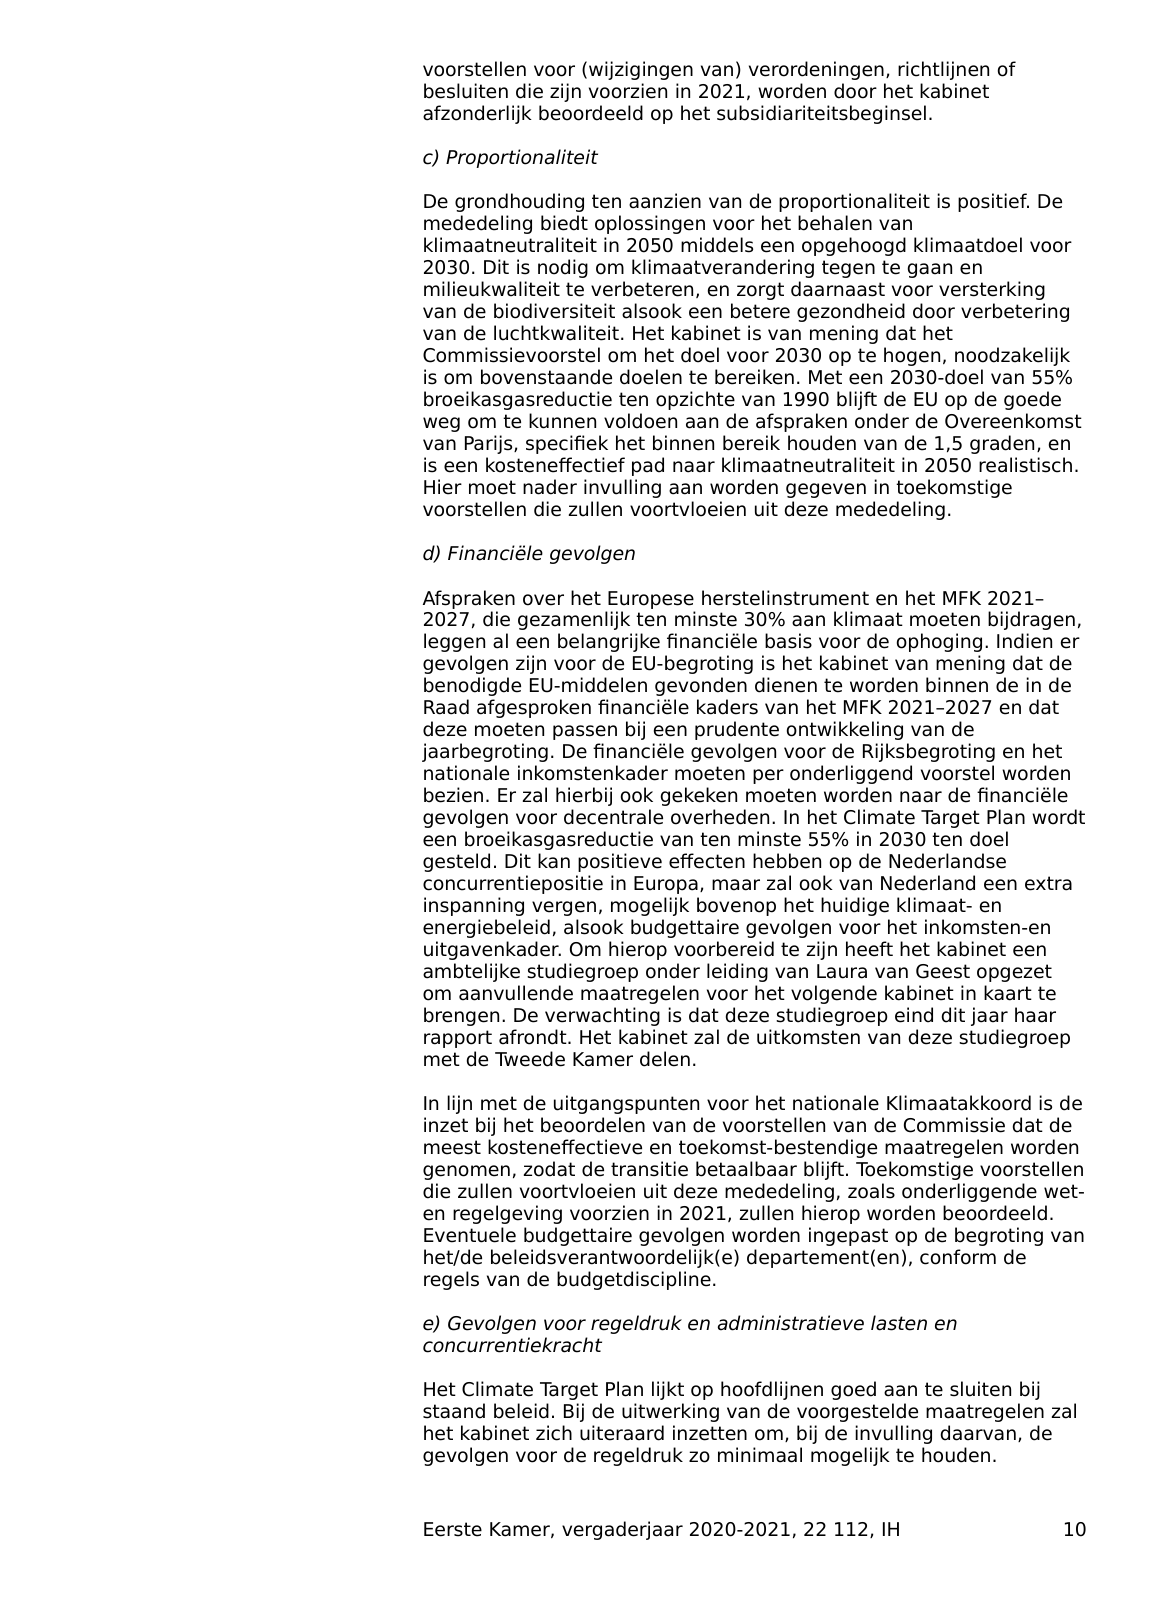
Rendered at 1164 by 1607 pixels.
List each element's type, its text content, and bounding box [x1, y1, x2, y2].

text Afspraken over het Europese herstelinstrument en het MFK 2021–2027, die gezamenlijk ten minste 30% aan klimaat moeten bijdragen, leggen al een belangrijke financiële basis voor de ophoging. Indien er gevolgen zijn voor de EU-begroting is het kabinet van mening dat de benodigde EU-middelen gevonden dienen te worden binnen de in de Raad afgesproken financiële kaders van het MFK 2021–2027 en dat deze moeten passen bij een prudente ontwikkeling van de jaarbegroting. De financiële gevolgen voor de Rijksbegroting en het nationale inkomstenkader moeten per onderliggend voorstel worden bezien. Er zal hierbij ook gekeken moeten worden naar de financiële gevolgen voor decentrale overheden. In het Climate Target Plan wordt een broeikasgasreductie van ten minste 55% in 2030 ten doel gesteld. Dit kan positieve effecten hebben op de Nederlandse concurrentiepositie in Europa, maar zal ook van Nederland een extra inspanning vergen, mogelijk bovenop het huidige klimaat- en energiebeleid, alsook budgettaire gevolgen voor het inkomsten-en uitgavenkader. Om hierop voorbereid te zijn heeft het kabinet een ambtelijke studiegroep onder leiding van Laura van Geest opgezet om aanvullende maatregelen voor het volgende kabinet in kaart te brengen. De verwachting is dat deze studiegroep eind dit jaar haar rapport afrondt. Het kabinet zal de uitkomsten van deze studiegroep met de Tweede Kamer delen. [422, 587, 1087, 1071]
text Het Climate Target Plan lijkt op hoofdlijnen goed aan te sluiten bij staand beleid. Bij de uitwerking van de voorgestelde maatregelen zal het kabinet zich uiteraard inzetten om, bij de invulling daarvan, de gevolgen voor de regeldruk zo minimaal mogelijk te houden. [422, 1379, 1087, 1467]
subtitle e) Gevolgen voor regeldruk en administratieve lasten en concurrentiekracht [422, 1313, 1087, 1357]
text In lijn met de uitgangspunten voor het nationale Klimaatakkoord is de inzet bij het beoordelen van de voorstellen van de Commissie dat de meest kosteneffectieve en toekomst-bestendige maatregelen worden genomen, zodat de transitie betaalbaar blijft. Toekomstige voorstellen die zullen voortvloeien uit deze mededeling, zoals onderliggende wet- en regelgeving voorzien in 2021, zullen hierop worden beoordeeld. Eventuele budgettaire gevolgen worden ingepast op de begroting van het/de beleidsverantwoordelijk(e) departement(en), conform de regels van de budgetdiscipline. [422, 1093, 1087, 1291]
text voorstellen voor (wijzigingen van) verordeningen, richtlijnen of besluiten die zijn voorzien in 2021, worden door het kabinet afzonderlijk beoordeeld op het subsidiariteitsbeginsel. [422, 59, 1087, 125]
subtitle c) Proportionaliteit [422, 147, 1087, 169]
text De grondhouding ten aanzien van de proportionaliteit is positief. De mededeling biedt oplossingen voor het behalen van klimaatneutraliteit in 2050 middels een opgehoogd klimaatdoel voor 2030. Dit is nodig om klimaatverandering tegen te gaan en milieukwaliteit te verbeteren, en zorgt daarnaast voor versterking van de biodiversiteit alsook een betere gezondheid door verbetering van de luchtkwaliteit. Het kabinet is van mening dat het Commissievoorstel om het doel voor 2030 op te hogen, noodzakelijk is om bovenstaande doelen te bereiken. Met een 2030-doel van 55% broeikasgasreductie ten opzichte van 1990 blijft de EU op de goede weg om te kunnen voldoen aan de afspraken onder de Overeenkomst van Parijs, specifiek het binnen bereik houden van de 1,5 graden, en is een kosteneffectief pad naar klimaatneutraliteit in 2050 realistisch. Hier moet nader invulling aan worden gegeven in toekomstige voorstellen die zullen voortvloeien uit deze mededeling. [422, 191, 1087, 521]
subtitle d) Financiële gevolgen [422, 543, 1087, 565]
